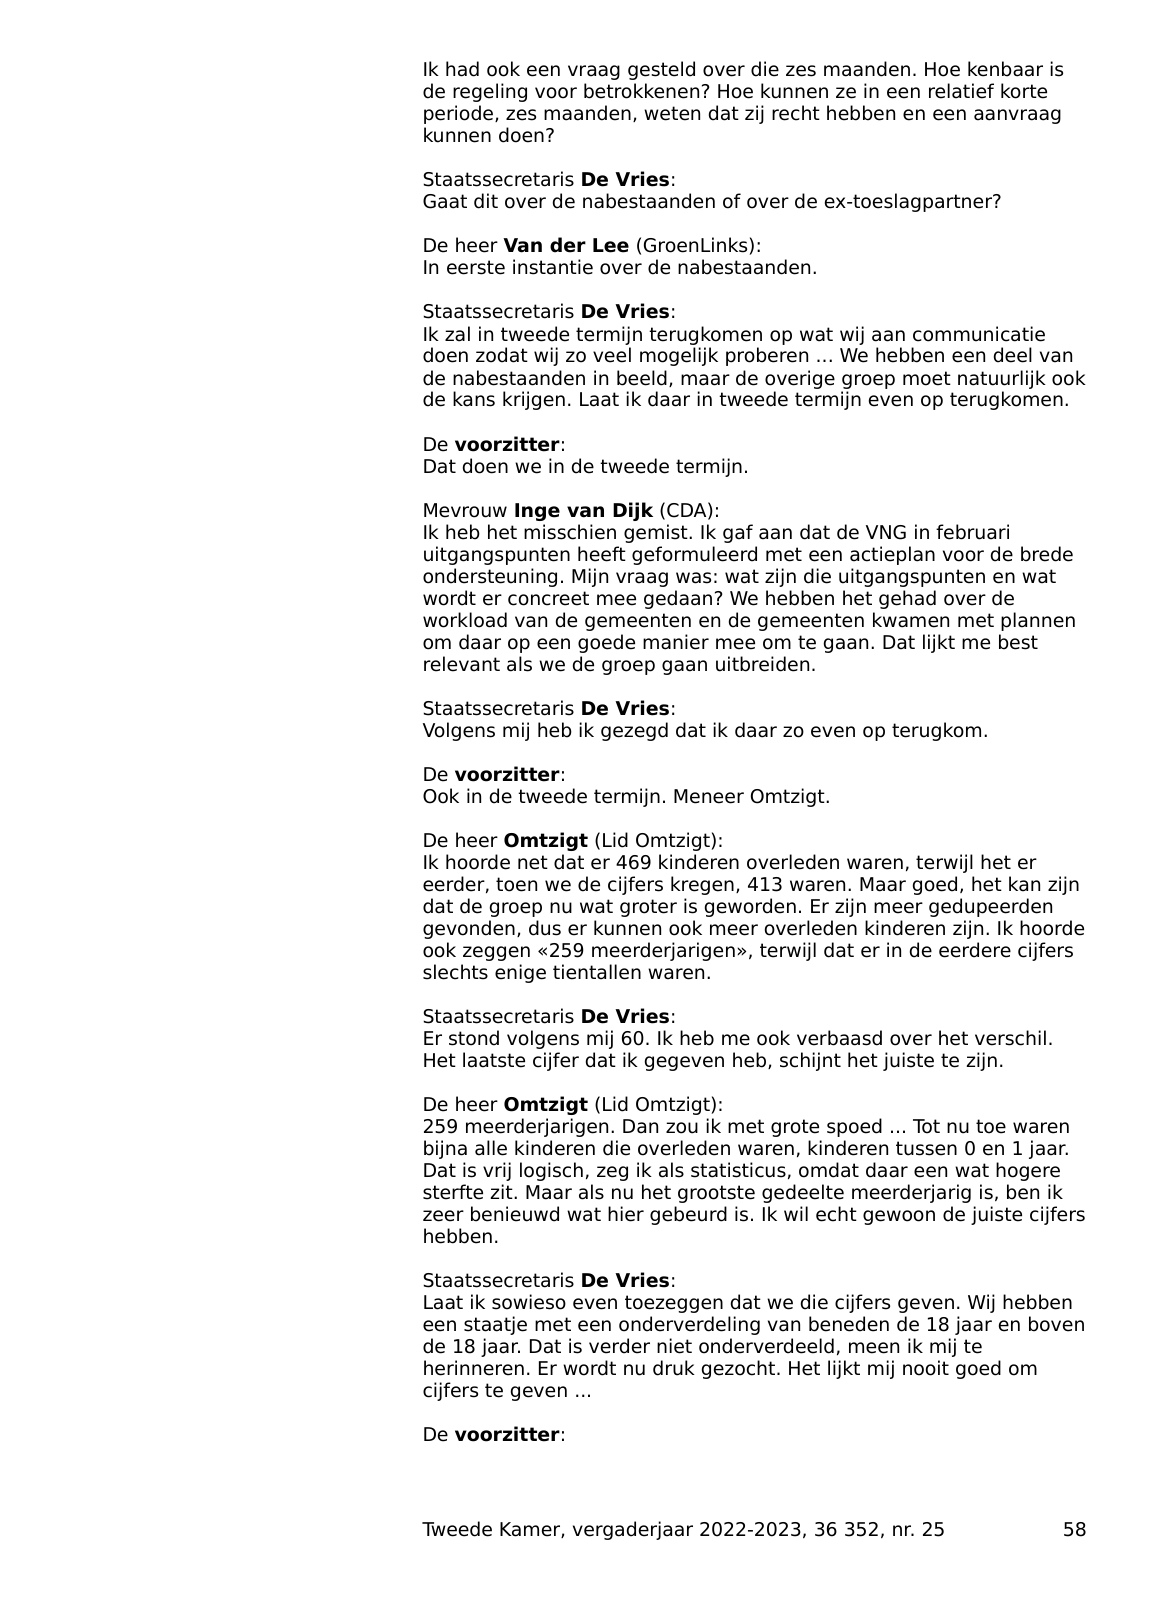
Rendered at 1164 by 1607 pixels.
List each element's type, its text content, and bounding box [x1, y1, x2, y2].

text Volgens mij heb ik gezegd dat ik daar zo even op terugkom. [422, 720, 1087, 742]
text Mevrouw Inge van Dijk (CDA): [422, 500, 1087, 522]
text Staatssecretaris De Vries: [422, 301, 1087, 323]
text Ik heb het misschien gemist. Ik gaf aan dat de VNG in februari uitgangspunten heeft geformuleerd met een actieplan voor de brede ondersteuning. Mijn vraag was: wat zijn die uitgangspunten en wat wordt er concreet mee gedaan? We hebben het gehad over de workload van de gemeenten en de gemeenten kwamen met plannen om daar op een goede manier mee om te gaan. Dat lijkt me best relevant als we de groep gaan uitbreiden. [422, 522, 1087, 676]
text Laat ik sowieso even toezeggen dat we die cijfers geven. Wij hebben een staatje met een onderverdeling van beneden de 18 jaar en boven de 18 jaar. Dat is verder niet onderverdeeld, meen ik mij te herinneren. Er wordt nu druk gezocht. Het lijkt mij nooit goed om cijfers te geven ... [422, 1292, 1087, 1402]
text De heer Van der Lee (GroenLinks): [422, 235, 1087, 257]
text Staatssecretaris De Vries: [422, 1006, 1087, 1028]
text Staatssecretaris De Vries: [422, 169, 1087, 191]
text In eerste instantie over de nabestaanden. [422, 257, 1087, 279]
text De voorzitter: [422, 1424, 1087, 1446]
text Er stond volgens mij 60. Ik heb me ook verbaasd over het verschil. Het laatste cijfer dat ik gegeven heb, schijnt het juiste te zijn. [422, 1028, 1087, 1072]
text De voorzitter: [422, 764, 1087, 786]
text Dat doen we in de tweede termijn. [422, 456, 1087, 477]
text Staatssecretaris De Vries: [422, 698, 1087, 720]
text Ik hoorde net dat er 469 kinderen overleden waren, terwijl het er eerder, toen we de cijfers kregen, 413 waren. Maar goed, het kan zijn dat de groep nu wat groter is geworden. Er zijn meer gedupeerden gevonden, dus er kunnen ook meer overleden kinderen zijn. Ik hoorde ook zeggen «259 meerderjarigen», terwijl dat er in de eerdere cijfers slechts enige tientallen waren. [422, 852, 1087, 984]
text Ook in de tweede termijn. Meneer Omtzigt. [422, 786, 1087, 808]
text Ik zal in tweede termijn terugkomen op wat wij aan communicatie doen zodat wij zo veel mogelijk proberen ... We hebben een deel van de nabestaanden in beeld, maar de overige groep moet natuurlijk ook de kans krijgen. Laat ik daar in tweede termijn even op terugkomen. [422, 323, 1087, 411]
text 259 meerderjarigen. Dan zou ik met grote spoed ... Tot nu toe waren bijna alle kinderen die overleden waren, kinderen tussen 0 en 1 jaar. Dat is vrij logisch, zeg ik als statisticus, omdat daar een wat hogere sterfte zit. Maar als nu het grootste gedeelte meerderjarig is, ben ik zeer benieuwd wat hier gebeurd is. Ik wil echt gewoon de juiste cijfers hebben. [422, 1116, 1087, 1248]
text Staatssecretaris De Vries: [422, 1270, 1087, 1292]
text De voorzitter: [422, 433, 1087, 456]
text De heer Omtzigt (Lid Omtzigt): [422, 1094, 1087, 1116]
text Gaat dit over de nabestaanden of over de ex-toeslagpartner? [422, 191, 1087, 213]
text De heer Omtzigt (Lid Omtzigt): [422, 830, 1087, 852]
text Ik had ook een vraag gesteld over die zes maanden. Hoe kenbaar is de regeling voor betrokkenen? Hoe kunnen ze in een relatief korte periode, zes maanden, weten dat zij recht hebben en een aanvraag kunnen doen? [422, 59, 1087, 147]
